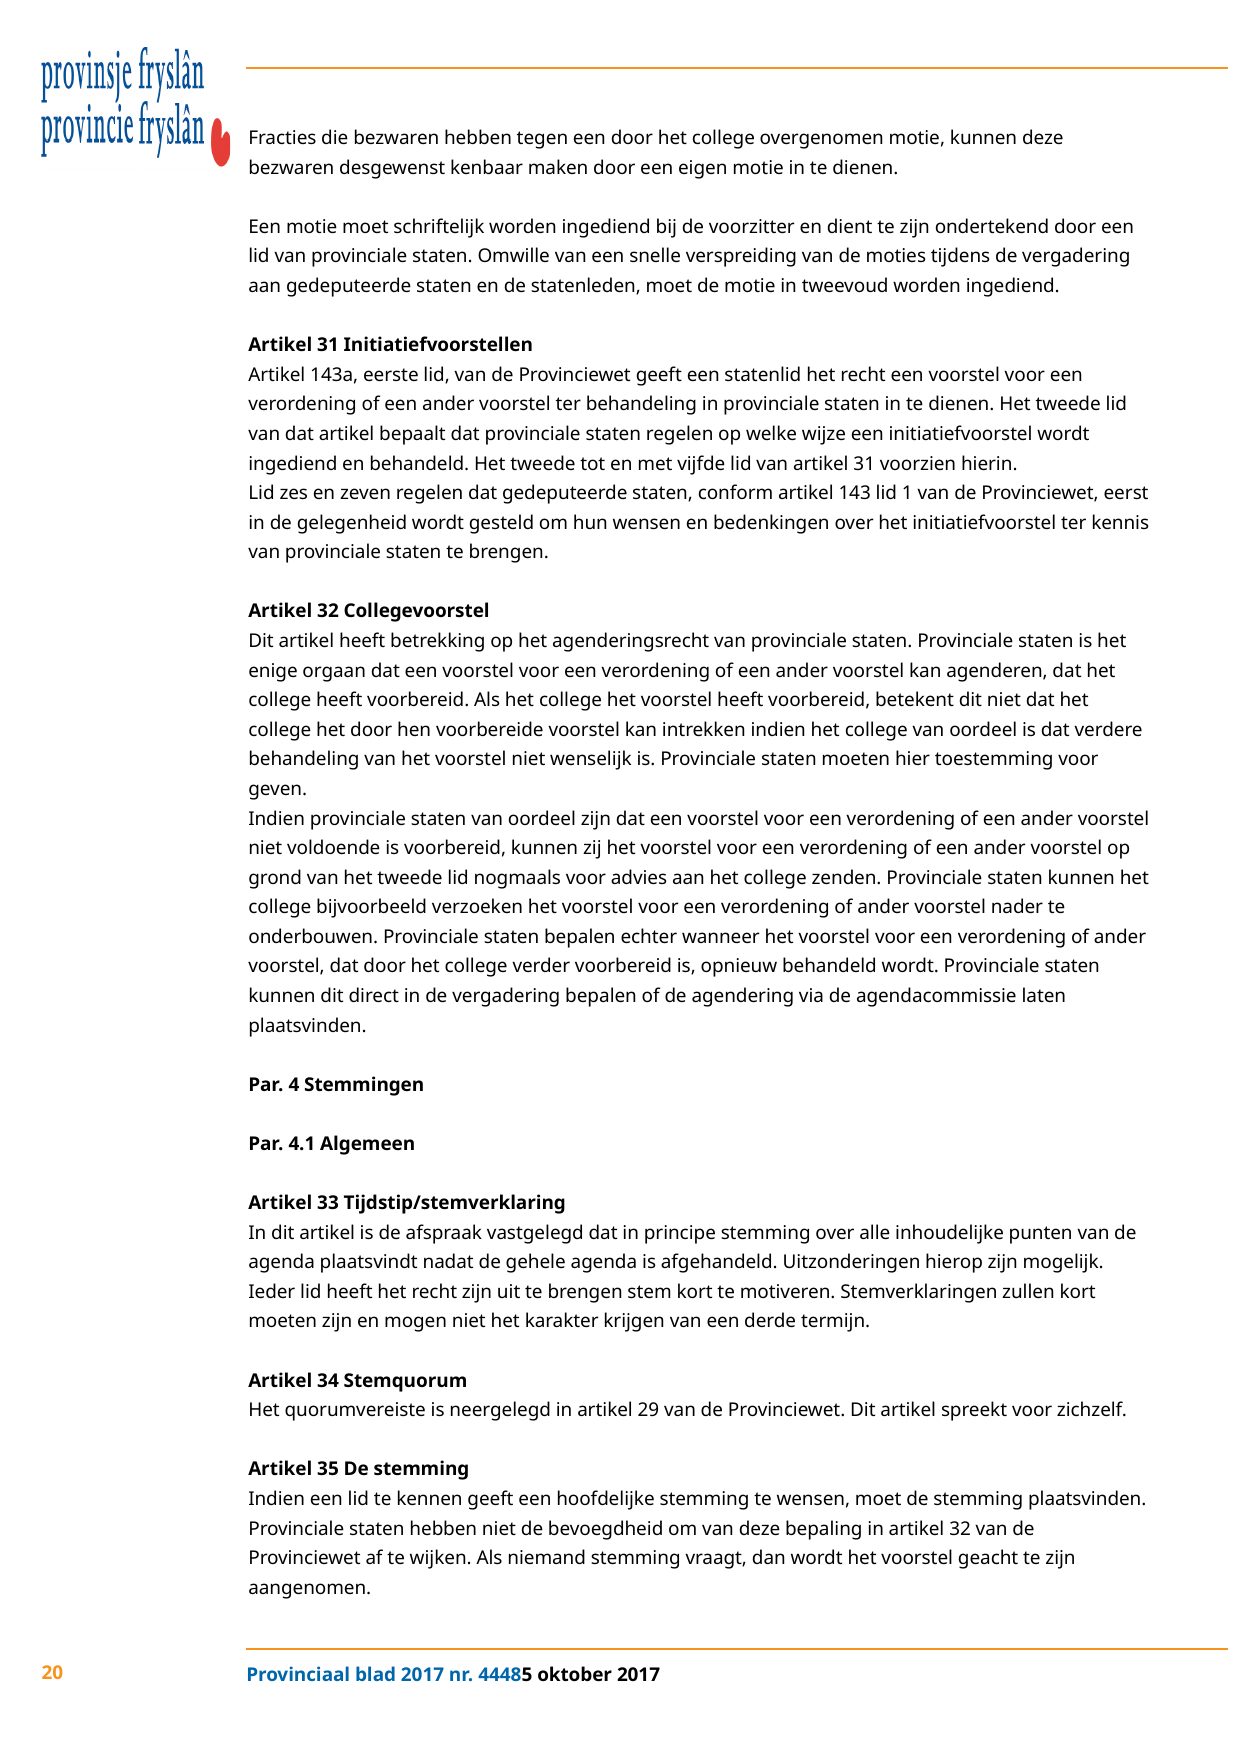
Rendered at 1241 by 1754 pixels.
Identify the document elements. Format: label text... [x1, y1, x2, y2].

text Par. 4.1 Algemeen [248, 1130, 1152, 1156]
text Par. 4 Stemmingen [248, 1071, 1152, 1097]
picture [41, 47, 231, 172]
text Ieder lid heeft het recht zijn uit te brengen stem kort te motiveren. Stemverklaringen zullen kort moeten zijn en mogen niet het karakter krijgen van een derde termijn. [248, 1278, 1152, 1333]
text Een motie moet schriftelijk worden ingediend bij de voorzitter en dient te zijn ondertekend door een lid van provinciale staten. Omwille van een snelle verspreiding van de moties tijdens de vergadering aan gedeputeerde staten en de statenleden, moet de motie in tweevoud worden ingediend. [248, 213, 1152, 298]
text In dit artikel is de afspraak vastgelegd dat in principe stemming over alle inhoudelijke punten van de agenda plaatsvindt nadat de gehele agenda is afgehandeld. Uitzonderingen hierop zijn mogelijk. [248, 1219, 1152, 1274]
text Lid zes en zeven regelen dat gedeputeerde staten, conform artikel 143 lid 1 van de Provinciewet, eerst in de gelegenheid wordt gesteld om hun wensen en bedenkingen over het initiatiefvoorstel ter kennis van provinciale staten te brengen. [248, 479, 1152, 564]
text Indien een lid te kennen geeft een hoofdelijke stemming te wensen, moet de stemming plaatsvinden. Provinciale staten hebben niet de bevoegdheid om van deze bepaling in artikel 32 van de Provinciewet af te wijken. Als niemand stemming vraagt, dan wordt het voorstel geacht te zijn aangenomen. [248, 1485, 1152, 1600]
text Indien provinciale staten van oordeel zijn dat een voorstel voor een verordening of een ander voorstel niet voldoende is voorbereid, kunnen zij het voorstel voor een verordening of een ander voorstel op grond van het tweede lid nogmaals voor advies aan het college zenden. Provinciale staten kunnen het college bijvoorbeeld verzoeken het voorstel voor een verordening of ander voorstel nader te onderbouwen. Provinciale staten bepalen echter wanneer het voorstel voor een verordening of ander voorstel, dat door het college verder voorbereid is, opnieuw behandeld wordt. Provinciale staten kunnen dit direct in de vergadering bepalen of de agendering via de agendacommissie laten plaatsvinden. [248, 805, 1152, 1038]
text Artikel 32 Collegevoorstel [248, 598, 1152, 623]
text Artikel 33 Tijdstip/stemverklaring [248, 1189, 1152, 1215]
text Artikel 35 De stemming [248, 1456, 1152, 1481]
text Het quorumvereiste is neergelegd in artikel 29 van de Provinciewet. Dit artikel spreekt voor zichzelf. [248, 1396, 1152, 1422]
text Artikel 31 Initiatiefvoorstellen [248, 331, 1152, 357]
text Dit artikel heeft betrekking op het agenderingsrecht van provinciale staten. Provinciale staten is het enige orgaan dat een voorstel voor een verordening of een ander voorstel kan agenderen, dat het college heeft voorbereid. Als het college het voorstel heeft voorbereid, betekent dit niet dat het college het door hen voorbereide voorstel kan intrekken indien het college van oordeel is dat verdere behandeling van het voorstel niet wenselijk is. Provinciale staten moeten hier toestemming voor geven. [248, 627, 1152, 801]
text Artikel 143a, eerste lid, van de Provinciewet geeft een statenlid het recht een voorstel voor een verordening of een ander voorstel ter behandeling in provinciale staten in te dienen. Het tweede lid van dat artikel bepaalt dat provinciale staten regelen op welke wijze een initiatiefvoorstel wordt ingediend en behandeld. Het tweede tot en met vijfde lid van artikel 31 voorzien hierin. [248, 361, 1152, 476]
text Artikel 34 Stemquorum [248, 1367, 1152, 1393]
text Fracties die bezwaren hebben tegen een door het college overgenomen motie, kunnen deze bezwaren desgewenst kenbaar maken door een eigen motie in te dienen. [248, 124, 1152, 180]
